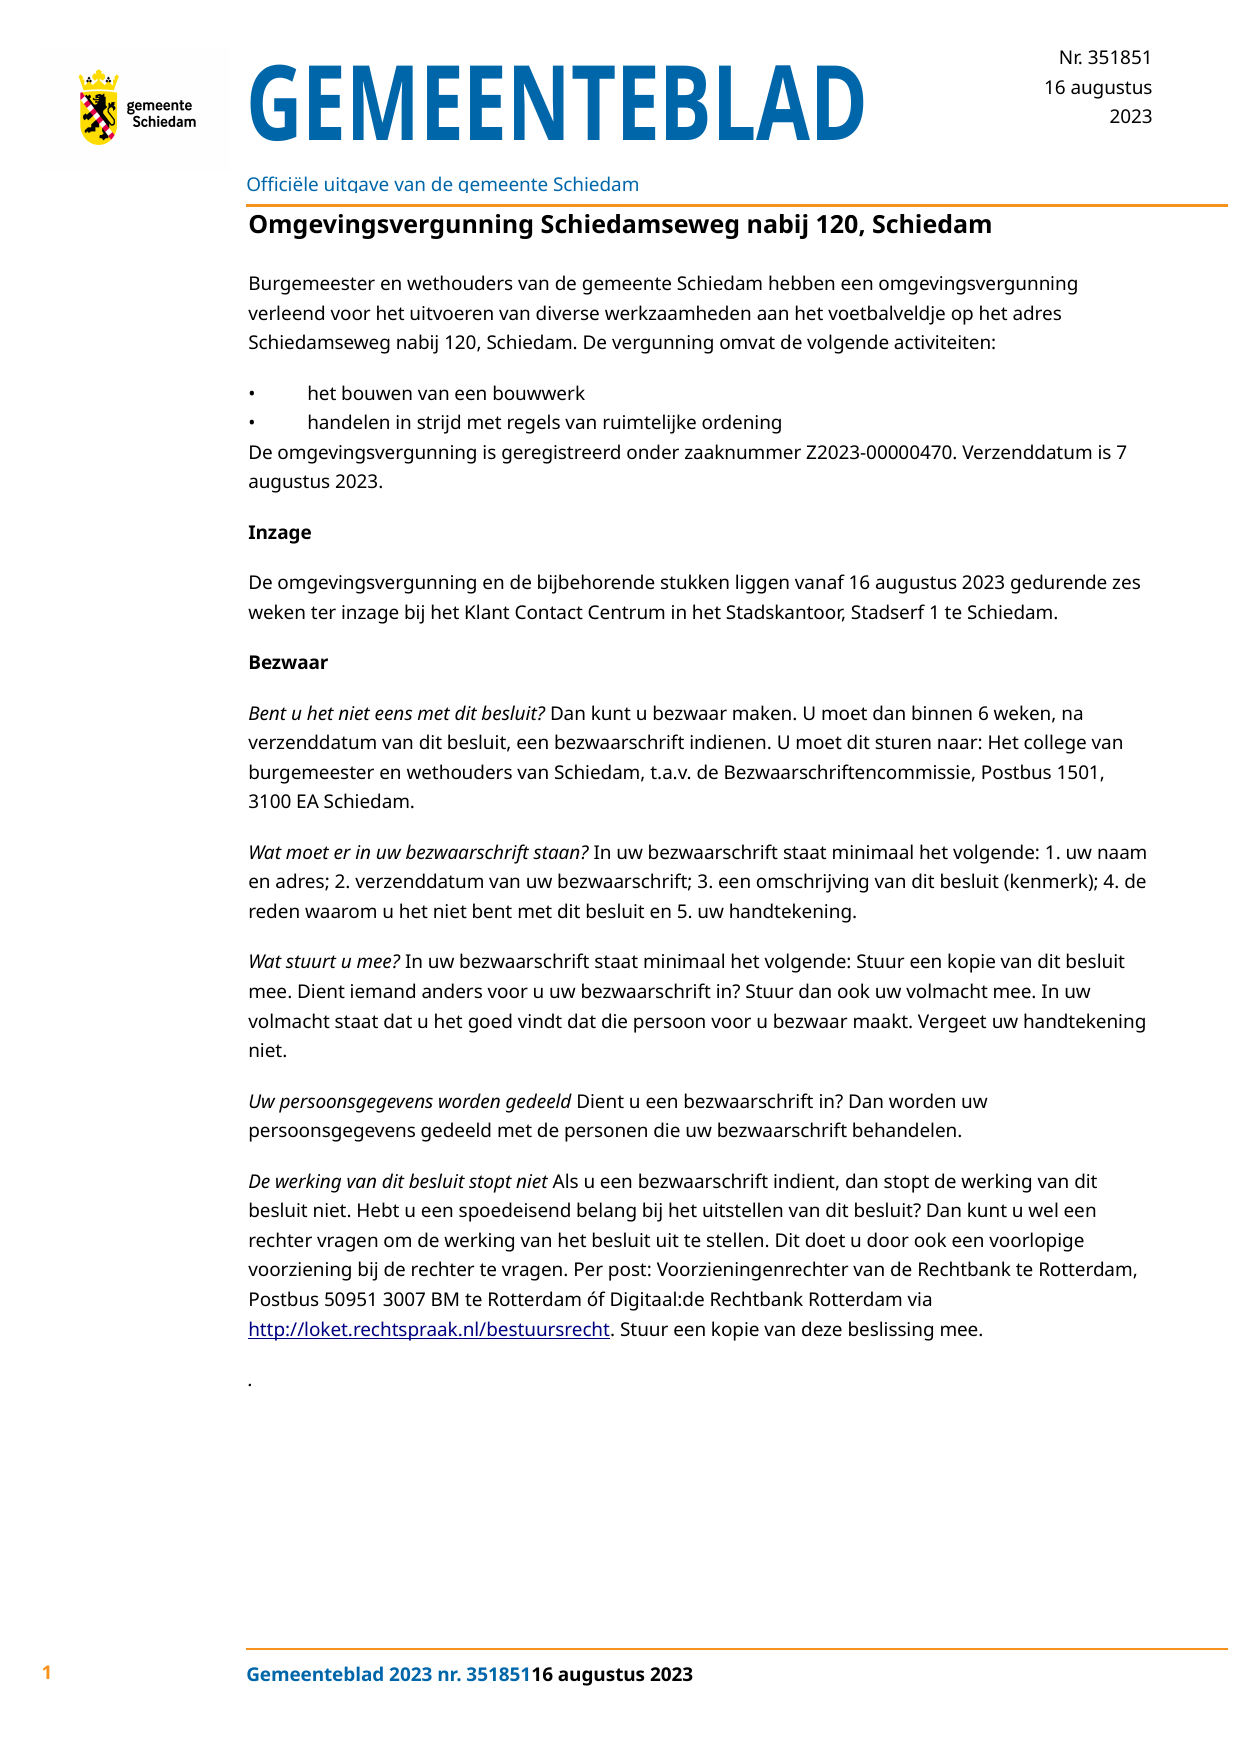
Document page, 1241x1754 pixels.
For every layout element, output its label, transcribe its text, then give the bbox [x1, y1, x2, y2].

text Uw persoonsgegevens worden gedeeld Dient u een bezwaarschrift in? Dan worden uw persoonsgegevens gedeeld met de personen die uw bezwaarschrift behandelen. [248, 1088, 1152, 1143]
text . [248, 1366, 1152, 1392]
text Bezwaar [248, 649, 1152, 675]
text Wat moet er in uw bezwaarschrift staan? In uw bezwaarschrift staat minimaal het volgende: 1. uw naam en adres; 2. verzenddatum van uw bezwaarschrift; 3. een omschrijving van dit besluit (kenmerk); 4. de reden waarom u het niet bent met dit besluit en 5. uw handtekening. [248, 839, 1152, 924]
text De werking van dit besluit stopt niet Als u een bezwaarschrift indient, dan stopt de werking van dit besluit niet. Hebt u een spoedeisend belang bij het uitstellen van dit besluit? Dan kunt u wel een rechter vragen om de werking van het besluit uit te stellen. Dit doet u door ook een voorlopige voorziening bij de rechter te vragen. Per post: Voorzieningenrechter van de Rechtbank te Rotterdam, Postbus 50951 3007 BM te Rotterdam óf Digitaal:de Rechtbank Rotterdam via http://loket.rechtspraak.nl/bestuursrecht. Stuur een kopie van deze beslissing mee. [248, 1168, 1152, 1341]
text De omgevingsvergunning is geregistreerd onder zaaknummer Z2023-00000470. Verzenddatum is 7 augustus 2023. [248, 439, 1152, 494]
text Wat stuurt u mee? In uw bezwaarschrift staat minimaal het volgende: Stuur een kopie van dit besluit mee. Dient iemand anders voor u uw bezwaarschrift in? Stuur dan ook uw volmacht mee. In uw volmacht staat dat u het goed vindt dat die persoon voor u bezwaar maakt. Vergeet uw handtekening niet. [248, 949, 1152, 1063]
list het bouwen van een bouwwerk [248, 380, 1152, 406]
text Omgevingsvergunning Schiedamseweg nabij 120, Schiedam [248, 207, 1152, 241]
picture [41, 47, 231, 172]
text Burgemeester en wethouders van de gemeente Schiedam hebben een omgevingsvergunning verleend voor het uitvoeren van diverse werkzaamheden aan het voetbalveldje op het adres Schiedamseweg nabij 120, Schiedam. De vergunning omvat de volgende activiteiten: [248, 270, 1152, 355]
text Bent u het niet eens met dit besluit? Dan kunt u bezwaar maken. U moet dan binnen 6 weken, na verzenddatum van dit besluit, een bezwaarschrift indienen. U moet dit sturen naar: Het college van burgemeester en wethouders van Schiedam, t.a.v. de Bezwaarschriftencommissie, Postbus 1501, 3100 EA Schiedam. [248, 700, 1152, 814]
text De omgevingsvergunning en de bijbehorende stukken liggen vanaf 16 augustus 2023 gedurende zes weken ter inzage bij het Klant Contact Centrum in het Stadskantoor, Stadserf 1 te Schiedam. [248, 569, 1152, 625]
text Inzage [248, 519, 1152, 545]
list handelen in strijd met regels van ruimtelijke ordening [248, 409, 1152, 435]
